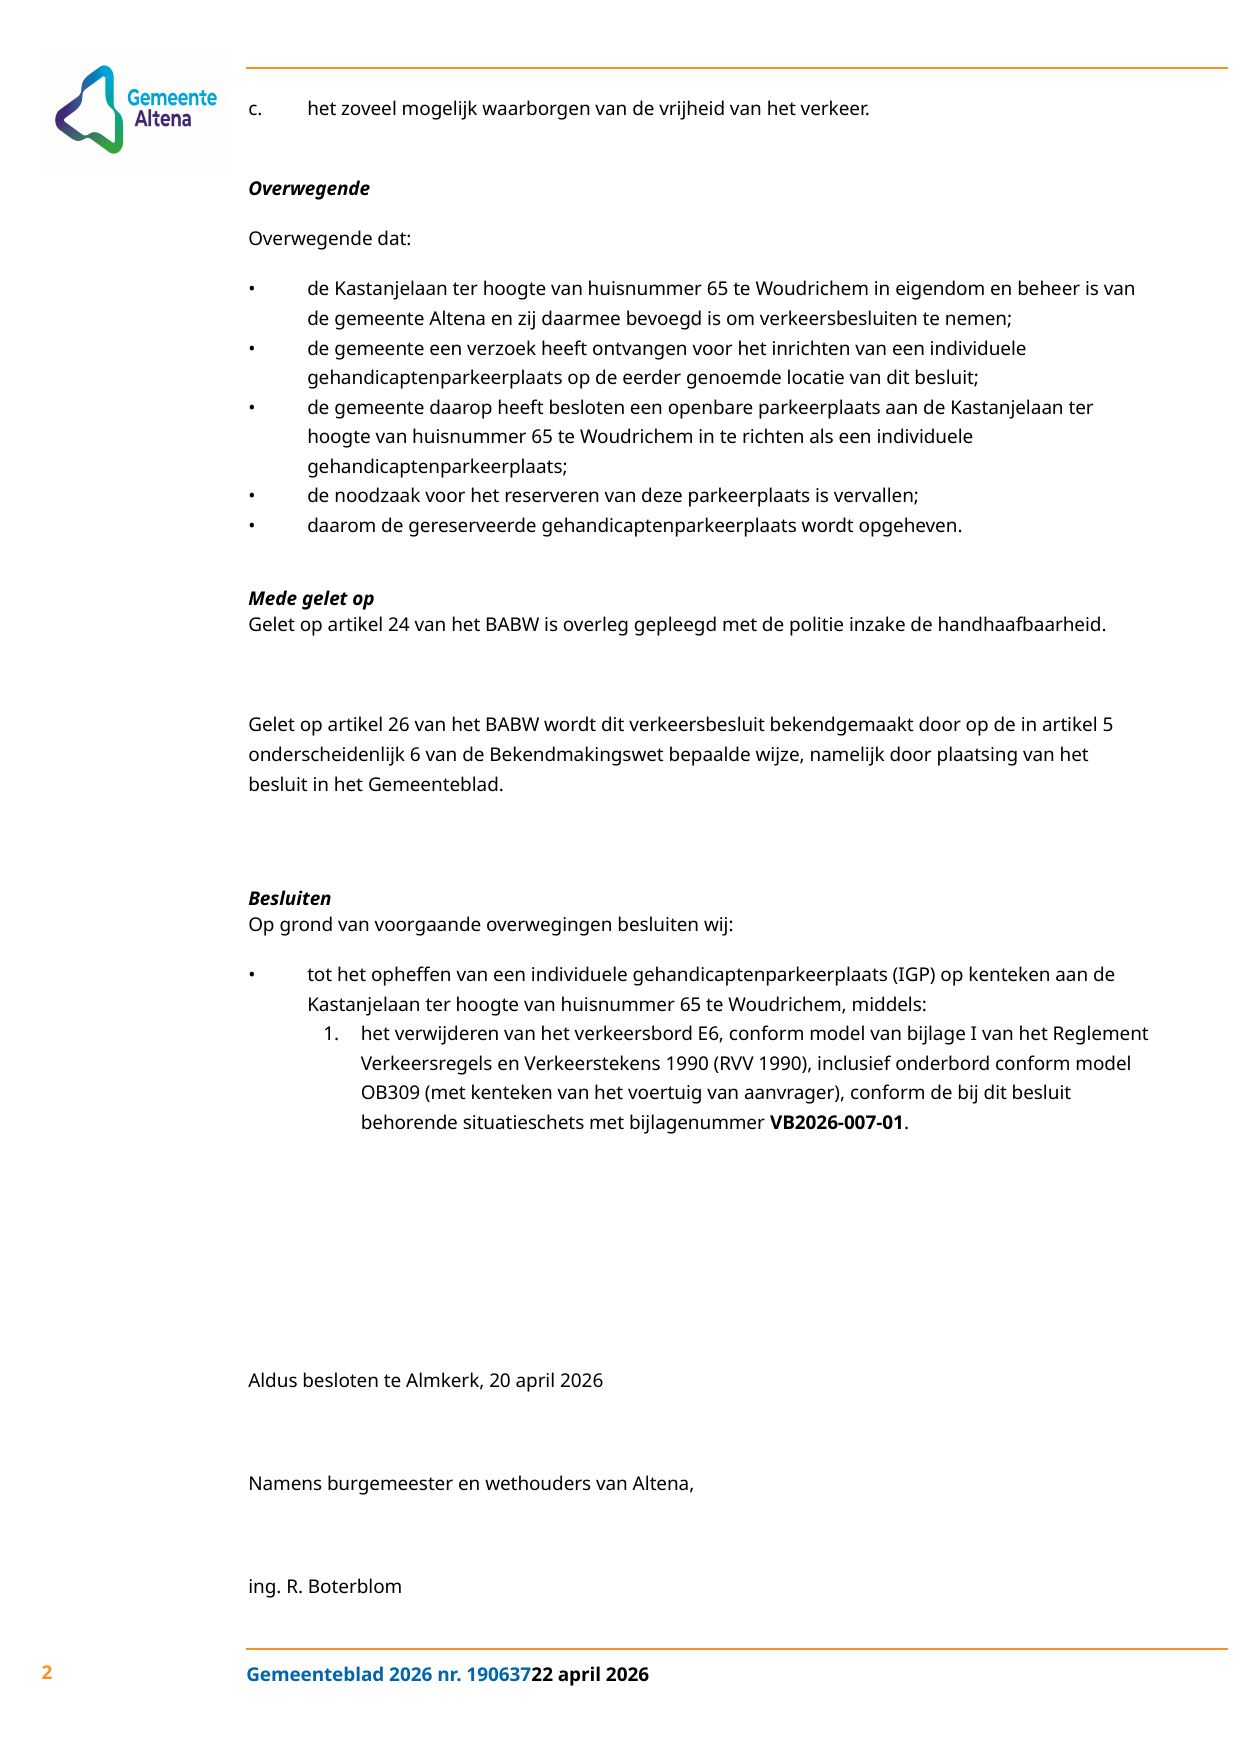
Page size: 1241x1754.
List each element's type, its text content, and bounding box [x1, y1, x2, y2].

text Gelet op artikel 26 van het BABW wordt dit verkeersbesluit bekendgemaakt door op de in artikel 5 onderscheidenlijk 6 van de Bekendmakingswet bepaalde wijze, namelijk door plaatsing van het besluit in het Gemeenteblad. [248, 712, 1152, 796]
text ing. R. Boterblom [248, 1573, 1152, 1599]
list de gemeente een verzoek heeft ontvangen voor het inrichten van een individuele gehandicaptenparkeerplaats op de eerder genoemde locatie van dit besluit; [248, 335, 1152, 390]
text Mede gelet op [248, 585, 1152, 611]
list tot het opheffen van een individuele gehandicaptenparkeerplaats (IGP) op kenteken aan de Kastanjelaan ter hoogte van huisnummer 65 te Woudrichem, middels: [248, 961, 1152, 1017]
text Besluiten [248, 885, 1152, 911]
list de noodzaak voor het reserveren van deze parkeerplaats is vervallen; [248, 483, 1152, 508]
text Op grond van voorgaande overwegingen besluiten wij: [248, 911, 1152, 937]
text Overwegende [248, 175, 1152, 201]
text Aldus besloten te Almkerk, 20 april 2026 [248, 1367, 1152, 1393]
list de gemeente daarop heeft besloten een openbare parkeerplaats aan de Kastanjelaan ter hoogte van huisnummer 65 te Woudrichem in te richten als een individuele gehandicaptenparkeerplaats; [248, 394, 1152, 479]
list daarom de gereserveerde gehandicaptenparkeerplaats wordt opgeheven. [248, 512, 1152, 538]
text Overwegende dat: [248, 225, 1152, 251]
text Gelet op artikel 24 van het BABW is overleg gepleegd met de politie inzake de handhaafbaarheid. [248, 611, 1152, 636]
text Namens burgemeester en wethouders van Altena, [248, 1470, 1152, 1496]
list de Kastanjelaan ter hoogte van huisnummer 65 te Woudrichem in eigendom en beheer is van de gemeente Altena en zij daarmee bevoegd is om verkeersbesluiten te nemen; [248, 276, 1152, 331]
picture [41, 47, 231, 172]
list het zoveel mogelijk waarborgen van de vrijheid van het verkeer. [248, 95, 1152, 121]
list het verwijderen van het verkeersbord E6, conform model van bijlage I van het Reglement Verkeersregels en Verkeerstekens 1990 (RVV 1990), inclusief onderbord conform model OB309 (met kenteken van het voertuig van aanvrager), conform de bij dit besluit behorende situatieschets met bijlagenummer VB2026-007-01. [323, 1020, 1152, 1135]
